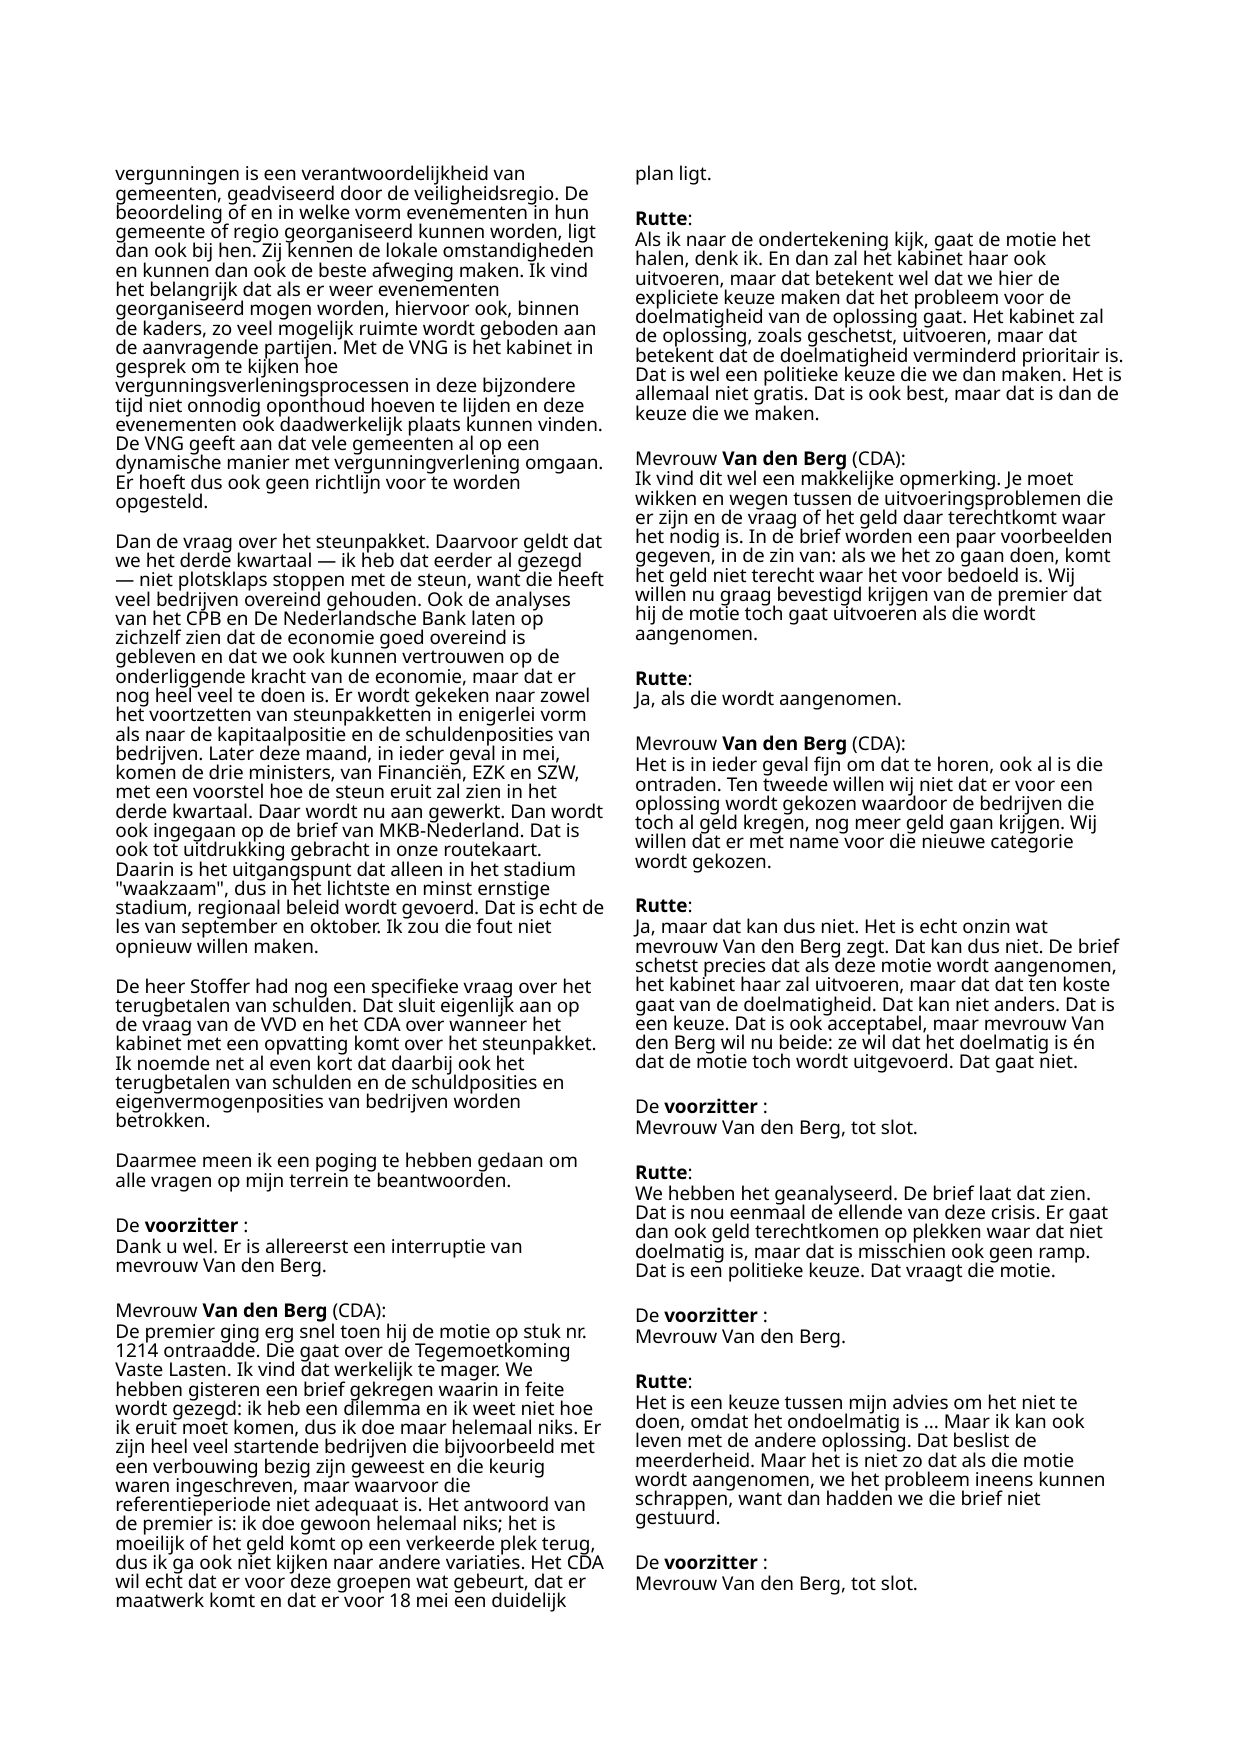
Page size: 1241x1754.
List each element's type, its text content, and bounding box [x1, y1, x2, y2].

text Dank u wel. Er is allereerst een interruptie van mevrouw Van den Berg. [115, 1238, 605, 1276]
text De premier ging erg snel toen hij de motie op stuk nr. 1214 ontraadde. Die gaat over de Tegemoetkoming Vaste Lasten. Ik vind dat werkelijk te mager. We hebben gisteren een brief gekregen waarin in feite wordt gezegd: ik heb een dilemma en ik weet niet hoe ik eruit moet komen, dus ik doe maar helemaal niks. Er zijn heel veel startende bedrijven die bijvoorbeeld met een verbouwing bezig zijn geweest en die keurig waren ingeschreven, maar waarvoor die referentieperiode niet adequaat is. Het antwoord van de premier is: ik doe gewoon helemaal niks; het is moeilijk of het geld komt op een verkeerde plek terug, dus ik ga ook niet kijken naar andere variaties. Het CDA wil echt dat er voor deze groepen wat gebeurt, dat er maatwerk komt en dat er voor 18 mei een duidelijk [115, 1323, 605, 1612]
text Mevrouw Van den Berg, tot slot. [635, 1575, 1125, 1594]
text Mevrouw Van den Berg. [635, 1328, 1125, 1347]
text Ja, maar dat kan dus niet. Het is echt onzin wat mevrouw Van den Berg zegt. Dat kan dus niet. De brief schetst precies dat als deze motie wordt aangenomen, het kabinet haar zal uitvoeren, maar dat dat ten koste gaat van de doelmatigheid. Dat kan niet anders. Dat is een keuze. Dat is ook acceptabel, maar mevrouw Van den Berg wil nu beide: ze wil dat het doelmatig is én dat de motie toch wordt uitgevoerd. Dat gaat niet. [635, 918, 1125, 1073]
text vergunningen is een verantwoordelijkheid van gemeenten, geadviseerd door de veiligheidsregio. De beoordeling of en in welke vorm evenementen in hun gemeente of regio georganiseerd kunnen worden, ligt dan ook bij hen. Zij kennen de lokale omstandigheden en kunnen dan ook de beste afweging maken. Ik vind het belangrijk dat als er weer evenementen georganiseerd mogen worden, hiervoor ook, binnen de kaders, zo veel mogelijk ruimte wordt geboden aan de aanvragende partijen. Met de VNG is het kabinet in gesprek om te kijken hoe vergunningsverleningsprocessen in deze bijzondere tijd niet onnodig oponthoud hoeven te lijden en deze evenementen ook daadwerkelijk plaats kunnen vinden. De VNG geeft aan dat vele gemeenten al op een dynamische manier met vergunningverlening omgaan. Er hoeft dus ook geen richtlijn voor te worden opgesteld. [115, 165, 605, 512]
text Rutte: [635, 205, 1125, 231]
text Rutte: [635, 893, 1125, 918]
text Het is een keuze tussen mijn advies om het niet te doen, omdat het ondoelmatig is ... Maar ik kan ook leven met de andere oplossing. Dat beslist de meerderheid. Maar het is niet zo dat als die motie wordt aangenomen, we het probleem ineens kunnen schrappen, want dan hadden we die brief niet gestuurd. [635, 1394, 1125, 1529]
text Ja, als die wordt aangenomen. [635, 690, 1125, 710]
text De voorzitter : [635, 1302, 1125, 1328]
text Mevrouw Van den Berg (CDA): [635, 731, 1125, 756]
text De voorzitter : [635, 1549, 1125, 1575]
text De voorzitter : [115, 1212, 605, 1238]
text Ik vind dit wel een makkelijke opmerking. Je moet wikken en wegen tussen de uitvoeringsproblemen die er zijn en de vraag of het geld daar terechtkomt waar het nodig is. In de brief worden een paar voorbeelden gegeven, in de zin van: als we het zo gaan doen, komt het geld niet terecht waar het voor bedoeld is. Wij willen nu graag bevestigd krijgen van de premier dat hij de motie toch gaat uitvoeren als die wordt aangenomen. [635, 470, 1125, 644]
text Rutte: [635, 665, 1125, 690]
text De heer Stoffer had nog een specifieke vraag over het terugbetalen van schulden. Dat sluit eigenlijk aan op de vraag van de VVD en het CDA over wanneer het kabinet met een opvatting komt over het steunpakket. Ik noemde net al even kort dat daarbij ook het terugbetalen van schulden en de schuldposities en eigenvermogenposities van bedrijven worden betrokken. [115, 978, 605, 1132]
text We hebben het geanalyseerd. De brief laat dat zien. Dat is nou eenmaal de ellende van deze crisis. Er gaat dan ook geld terechtkomen op plekken waar dat niet doelmatig is, maar dat is misschien ook geen ramp. Dat is een politieke keuze. Dat vraagt die motie. [635, 1185, 1125, 1281]
text Daarmee meen ik een poging te hebben gedaan om alle vragen op mijn terrein te beantwoorden. [115, 1152, 605, 1191]
text Dan de vraag over het steunpakket. Daarvoor geldt dat we het derde kwartaal — ik heb dat eerder al gezegd — niet plotsklaps stoppen met de steun, want die heeft veel bedrijven overeind gehouden. Ook de analyses van het CPB en De Nederlandsche Bank laten op zichzelf zien dat de economie goed overeind is gebleven en dat we ook kunnen vertrouwen op de onderliggende kracht van de economie, maar dat er nog heel veel te doen is. Er wordt gekeken naar zowel het voortzetten van steunpakketten in enigerlei vorm als naar de kapitaalpositie en de schuldenposities van bedrijven. Later deze maand, in ieder geval in mei, komen de drie ministers, van Financiën, EZK en SZW, met een voorstel hoe de steun eruit zal zien in het derde kwartaal. Daar wordt nu aan gewerkt. Dan wordt ook ingegaan op de brief van MKB-Nederland. Dat is ook tot uitdrukking gebracht in onze routekaart. Daarin is het uitgangspunt dat alleen in het stadium "waakzaam", dus in het lichtste en minst ernstige stadium, regionaal beleid wordt gevoerd. Dat is echt de les van september en oktober. Ik zou die fout niet opnieuw willen maken. [115, 533, 605, 957]
text Rutte: [635, 1159, 1125, 1185]
text plan ligt. [635, 165, 1125, 184]
text Als ik naar de ondertekening kijk, gaat de motie het halen, denk ik. En dan zal het kabinet haar ook uitvoeren, maar dat betekent wel dat we hier de expliciete keuze maken dat het probleem voor de doelmatigheid van de oplossing gaat. Het kabinet zal de oplossing, zoals geschetst, uitvoeren, maar dat betekent dat de doelmatigheid verminderd prioritair is. Dat is wel een politieke keuze die we dan maken. Het is allemaal niet gratis. Dat is ook best, maar dat is dan de keuze die we maken. [635, 231, 1125, 424]
text Rutte: [635, 1368, 1125, 1394]
text Het is in ieder geval fijn om dat te horen, ook al is die ontraden. Ten tweede willen wij niet dat er voor een oplossing wordt gekozen waardoor de bedrijven die toch al geld kregen, nog meer geld gaan krijgen. Wij willen dat er met name voor die nieuwe categorie wordt gekozen. [635, 756, 1125, 872]
text Mevrouw Van den Berg (CDA): [635, 445, 1125, 470]
text Mevrouw Van den Berg, tot slot. [635, 1119, 1125, 1138]
text Mevrouw Van den Berg (CDA): [115, 1297, 605, 1323]
text De voorzitter : [635, 1093, 1125, 1119]
